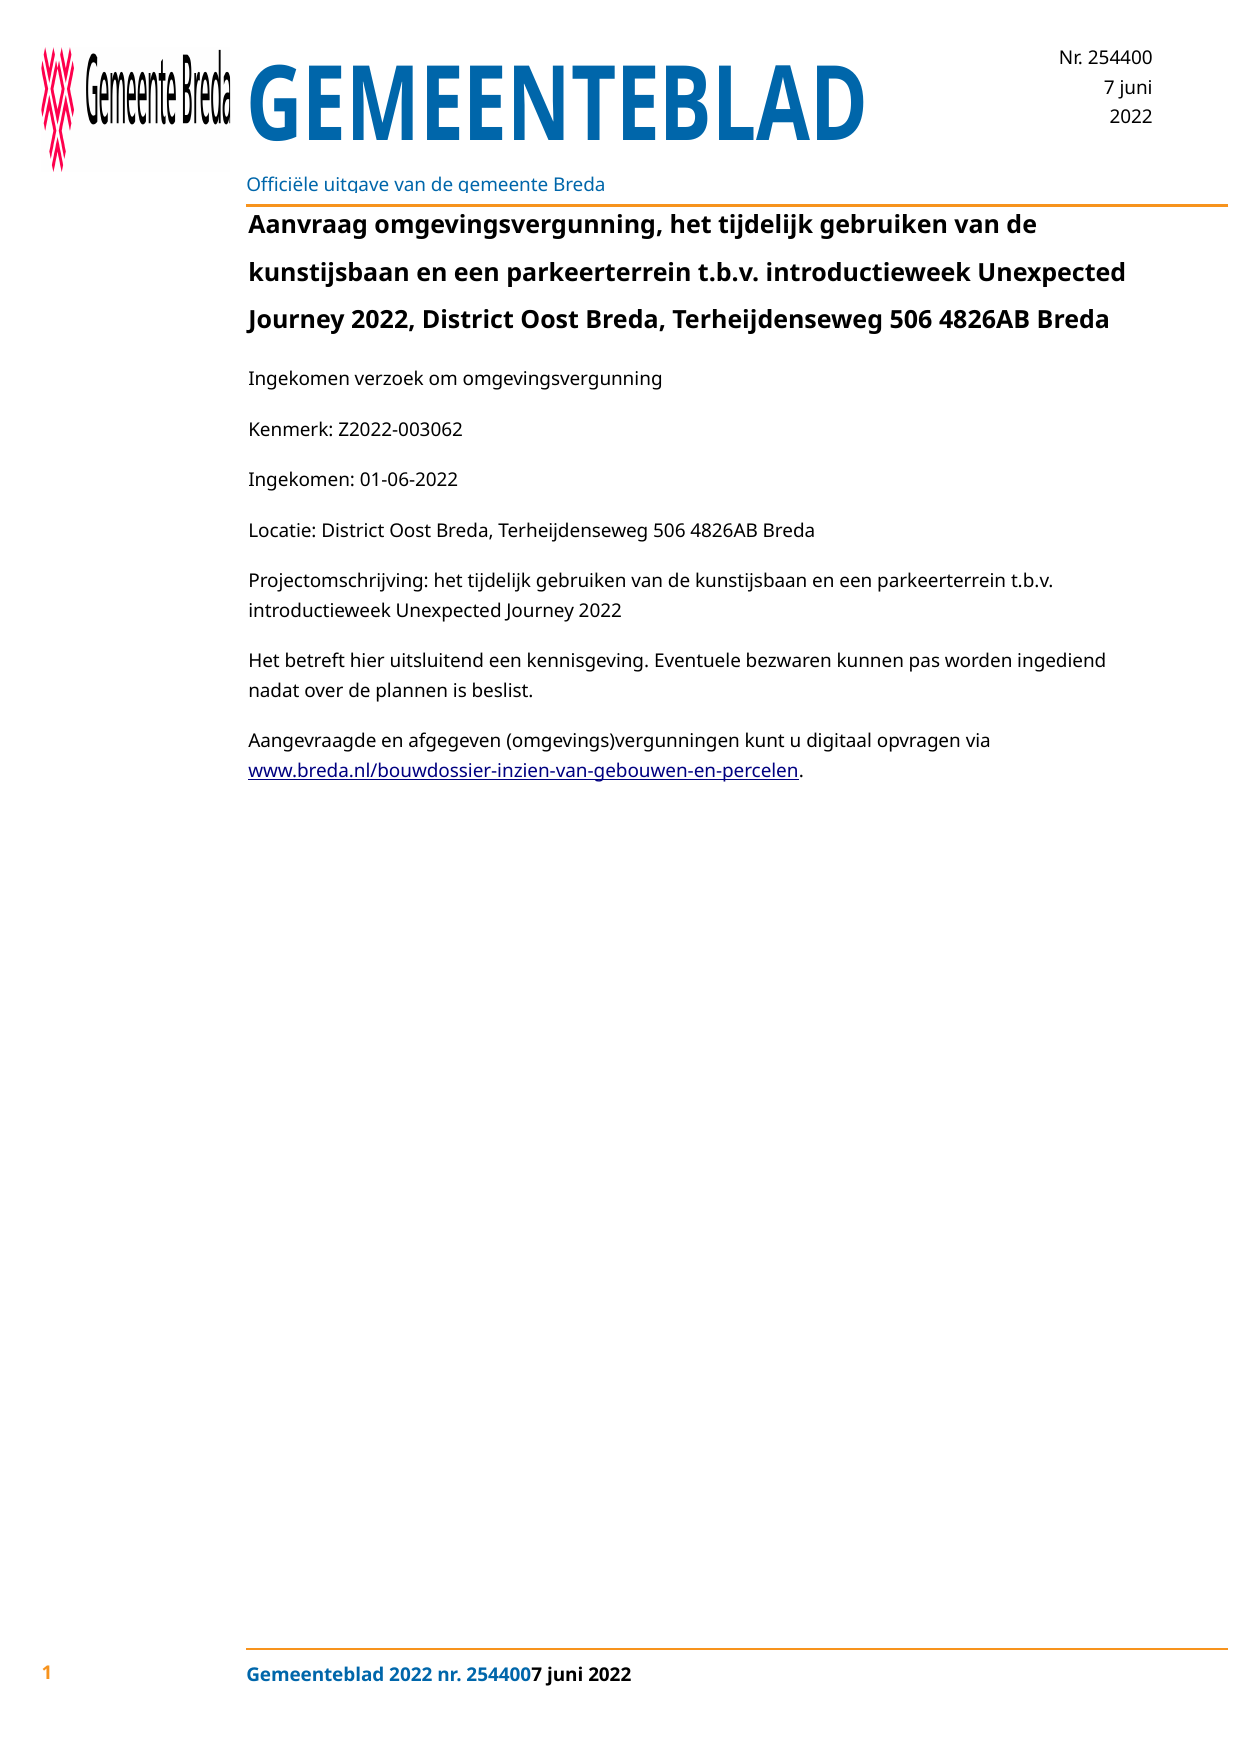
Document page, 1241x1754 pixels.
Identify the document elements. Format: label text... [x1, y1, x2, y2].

text Projectomschrijving: het tijdelijk gebruiken van de kunstijsbaan en een parkeerterrein t.b.v. introductieweek Unexpected Journey 2022 [248, 567, 1152, 622]
text Kenmerk: Z2022-003062 [248, 416, 1152, 442]
text Ingekomen: 01-06-2022 [248, 466, 1152, 492]
text Het betreft hier uitsluitend een kennisgeving. Eventuele bezwaren kunnen pas worden ingediend nadat over de plannen is beslist. [248, 647, 1152, 702]
text Ingekomen verzoek om omgevingsvergunning [248, 366, 1152, 391]
text Aanvraag omgevingsvergunning, het tijdelijk gebruiken van de kunstijsbaan en een parkeerterrein t.b.v. introductieweek Unexpected Journey 2022, District Oost Breda, Terheijdenseweg 506 4826AB Breda [248, 207, 1152, 336]
text Aangevraagde en afgegeven (omgevings)vergunningen kunt u digitaal opvragen via www.breda.nl/bouwdossier-inzien-van-gebouwen-en-percelen. [248, 727, 1152, 782]
text Locatie: District Oost Breda, Terheijdenseweg 506 4826AB Breda [248, 517, 1152, 542]
picture [41, 47, 231, 172]
